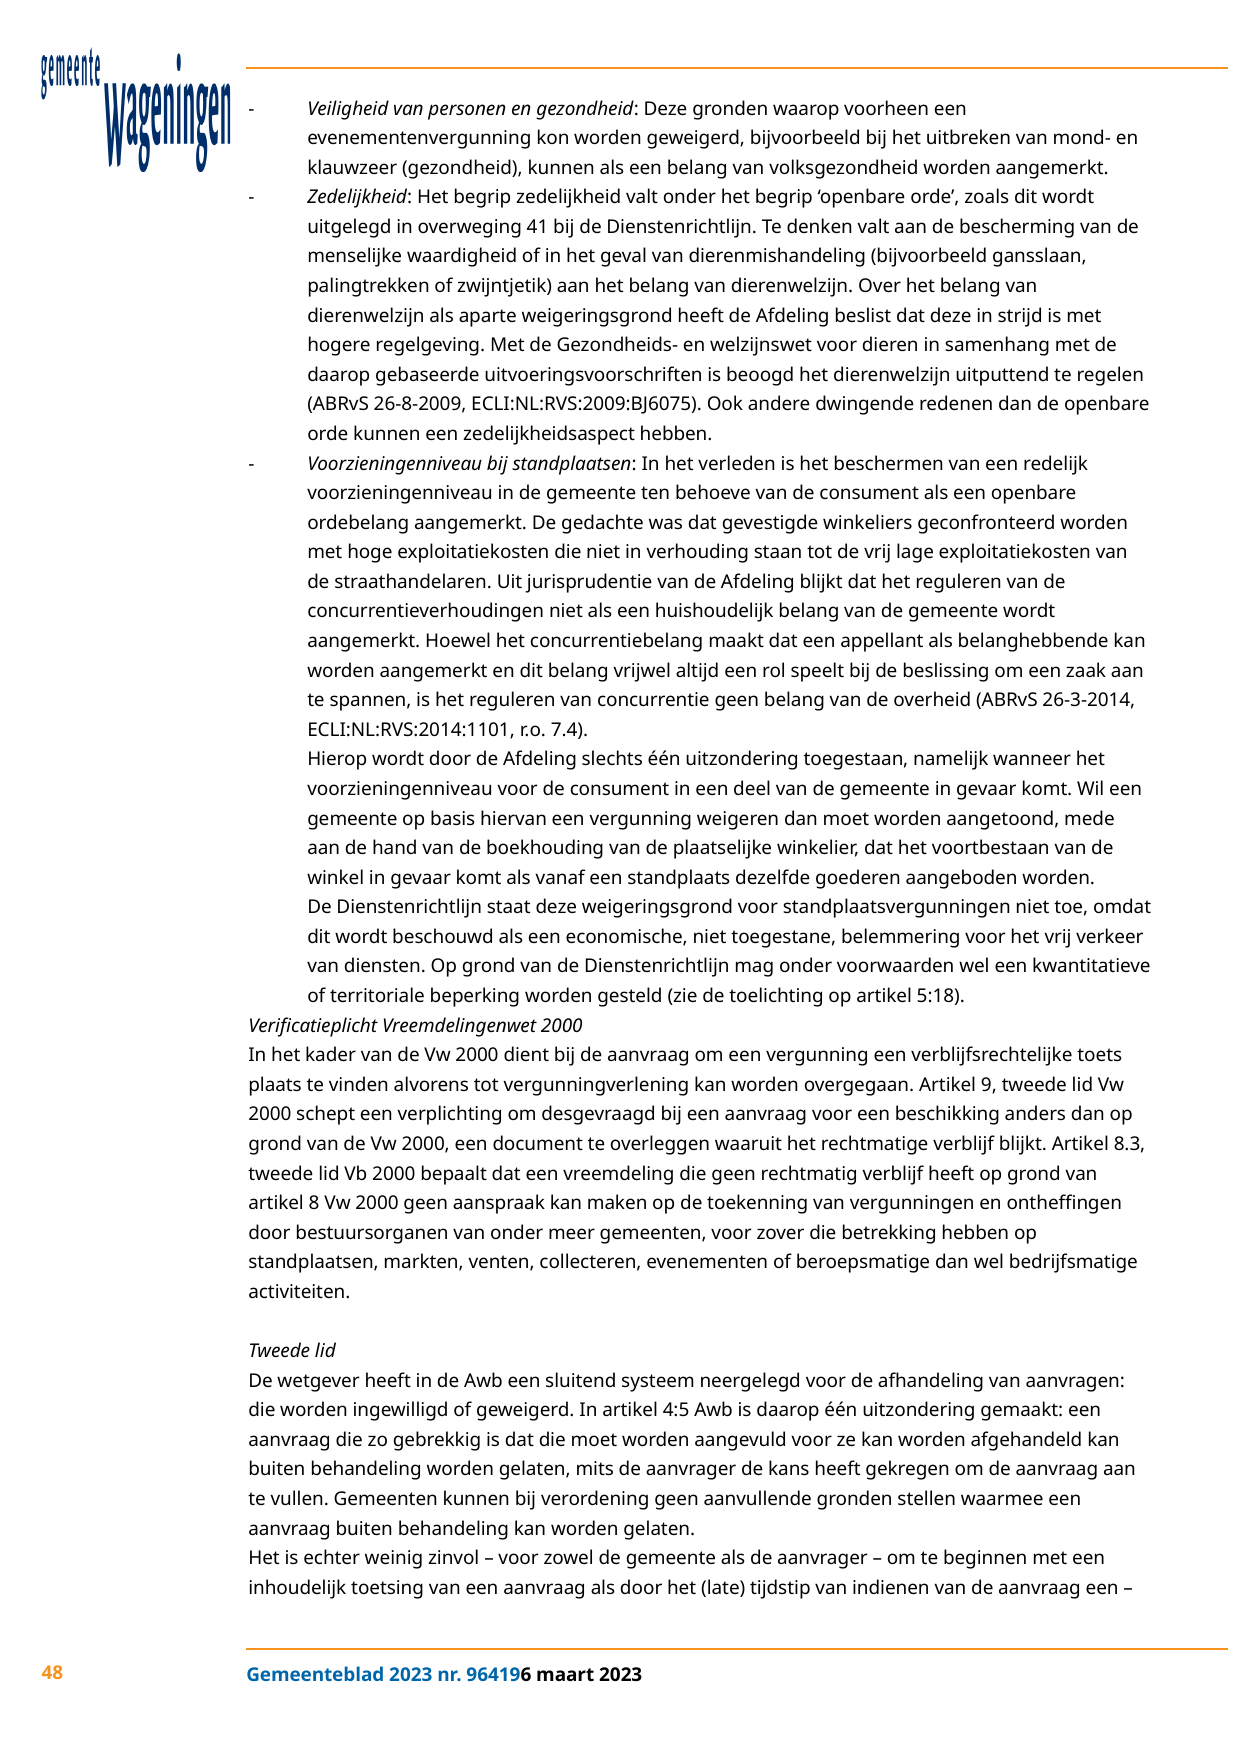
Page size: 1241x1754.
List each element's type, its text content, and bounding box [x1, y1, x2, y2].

list De Dienstenrichtlijn staat deze weigeringsgrond voor standplaatsvergunningen niet toe, omdat dit wordt beschouwd als een economische, niet toegestane, belemmering voor het vrij verkeer van diensten. Op grond van de Dienstenrichtlijn mag onder voorwaarden wel een kwantitatieve of territoriale beperking worden gesteld (zie de toelichting op artikel 5:18). [248, 893, 1152, 1008]
list Zedelijkheid: Het begrip zedelijkheid valt onder het begrip ‘openbare orde’, zoals dit wordt uitgelegd in overweging 41 bij de Dienstenrichtlijn. Te denken valt aan de bescherming van de menselijke waardigheid of in het geval van dierenmishandeling (bijvoorbeeld gansslaan, palingtrekken of zwijntjetik) aan het belang van dierenwelzijn. Over het belang van dierenwelzijn als aparte weigeringsgrond heeft de Afdeling beslist dat deze in strijd is met hogere regelgeving. Met de Gezondheids- en welzijnswet voor dieren in samenhang met de daarop gebaseerde uitvoeringsvoorschriften is beoogd het dierenwelzijn uitputtend te regelen (ABRvS 26-8-2009, ECLI:NL:RVS:2009:BJ6075). Ook andere dwingende redenen dan de openbare orde kunnen een zedelijkheidsaspect hebben. [248, 183, 1152, 446]
text In het kader van de Vw 2000 dient bij de aanvraag om een vergunning een verblijfsrechtelijke toets plaats te vinden alvorens tot vergunningverlening kan worden overgegaan. Artikel 9, tweede lid Vw 2000 schept een verplichting om desgevraagd bij een aanvraag voor een beschikking anders dan op grond van de Vw 2000, een document te overleggen waaruit het rechtmatige verblijf blijkt. Artikel 8.3, tweede lid Vb 2000 bepaalt dat een vreemdeling die geen rechtmatig verblijf heeft op grond van artikel 8 Vw 2000 geen aanspraak kan maken op de toekenning van vergunningen en ontheffingen door bestuursorganen van onder meer gemeenten, voor zover die betrekking hebben op standplaatsen, markten, venten, collecteren, evenementen of beroepsmatige dan wel bedrijfsmatige activiteiten. [248, 1041, 1152, 1304]
picture [41, 47, 231, 172]
text Verificatieplicht Vreemdelingenwet 2000 [248, 1012, 1152, 1038]
text De wetgever heeft in de Awb een sluitend systeem neergelegd voor de afhandeling van aanvragen: die worden ingewilligd of geweigerd. In artikel 4:5 Awb is daarop één uitzondering gemaakt: een aanvraag die zo gebrekkig is dat die moet worden aangevuld voor ze kan worden afgehandeld kan buiten behandeling worden gelaten, mits de aanvrager de kans heeft gekregen om de aanvraag aan te vullen. Gemeenten kunnen bij verordening geen aanvullende gronden stellen waarmee een aanvraag buiten behandeling kan worden gelaten. [248, 1367, 1152, 1541]
text Het is echter weinig zinvol – voor zowel de gemeente als de aanvrager – om te beginnen met een inhoudelijk toetsing van een aanvraag als door het (late) tijdstip van indienen van de aanvraag een – [248, 1544, 1152, 1600]
list Voorzieningenniveau bij standplaatsen: In het verleden is het beschermen van een redelijk voorzieningenniveau in de gemeente ten behoeve van de consument als een openbare ordebelang aangemerkt. De gedachte was dat gevestigde winkeliers geconfronteerd worden met hoge exploitatiekosten die niet in verhouding staan tot de vrij lage exploitatiekosten van de straathandelaren. Uit jurisprudentie van de Afdeling blijkt dat het reguleren van de concurrentieverhoudingen niet als een huishoudelijk belang van de gemeente wordt aangemerkt. Hoewel het concurrentiebelang maakt dat een appellant als belanghebbende kan worden aangemerkt en dit belang vrijwel altijd een rol speelt bij de beslissing om een zaak aan te spannen, is het reguleren van concurrentie geen belang van de overheid (ABRvS 26-3-2014, ECLI:NL:RVS:2014:1101, r.o. 7.4). [248, 450, 1152, 742]
text Tweede lid [248, 1337, 1152, 1363]
list Veiligheid van personen en gezondheid: Deze gronden waarop voorheen een evenementenvergunning kon worden geweigerd, bijvoorbeeld bij het uitbreken van mond- en klauwzeer (gezondheid), kunnen als een belang van volksgezondheid worden aangemerkt. [248, 95, 1152, 180]
list Hierop wordt door de Afdeling slechts één uitzondering toegestaan, namelijk wanneer het voorzieningenniveau voor de consument in een deel van de gemeente in gevaar komt. Wil een gemeente op basis hiervan een vergunning weigeren dan moet worden aangetoond, mede aan de hand van de boekhouding van de plaatselijke winkelier, dat het voortbestaan van de winkel in gevaar komt als vanaf een standplaats dezelfde goederen aangeboden worden. [248, 746, 1152, 890]
